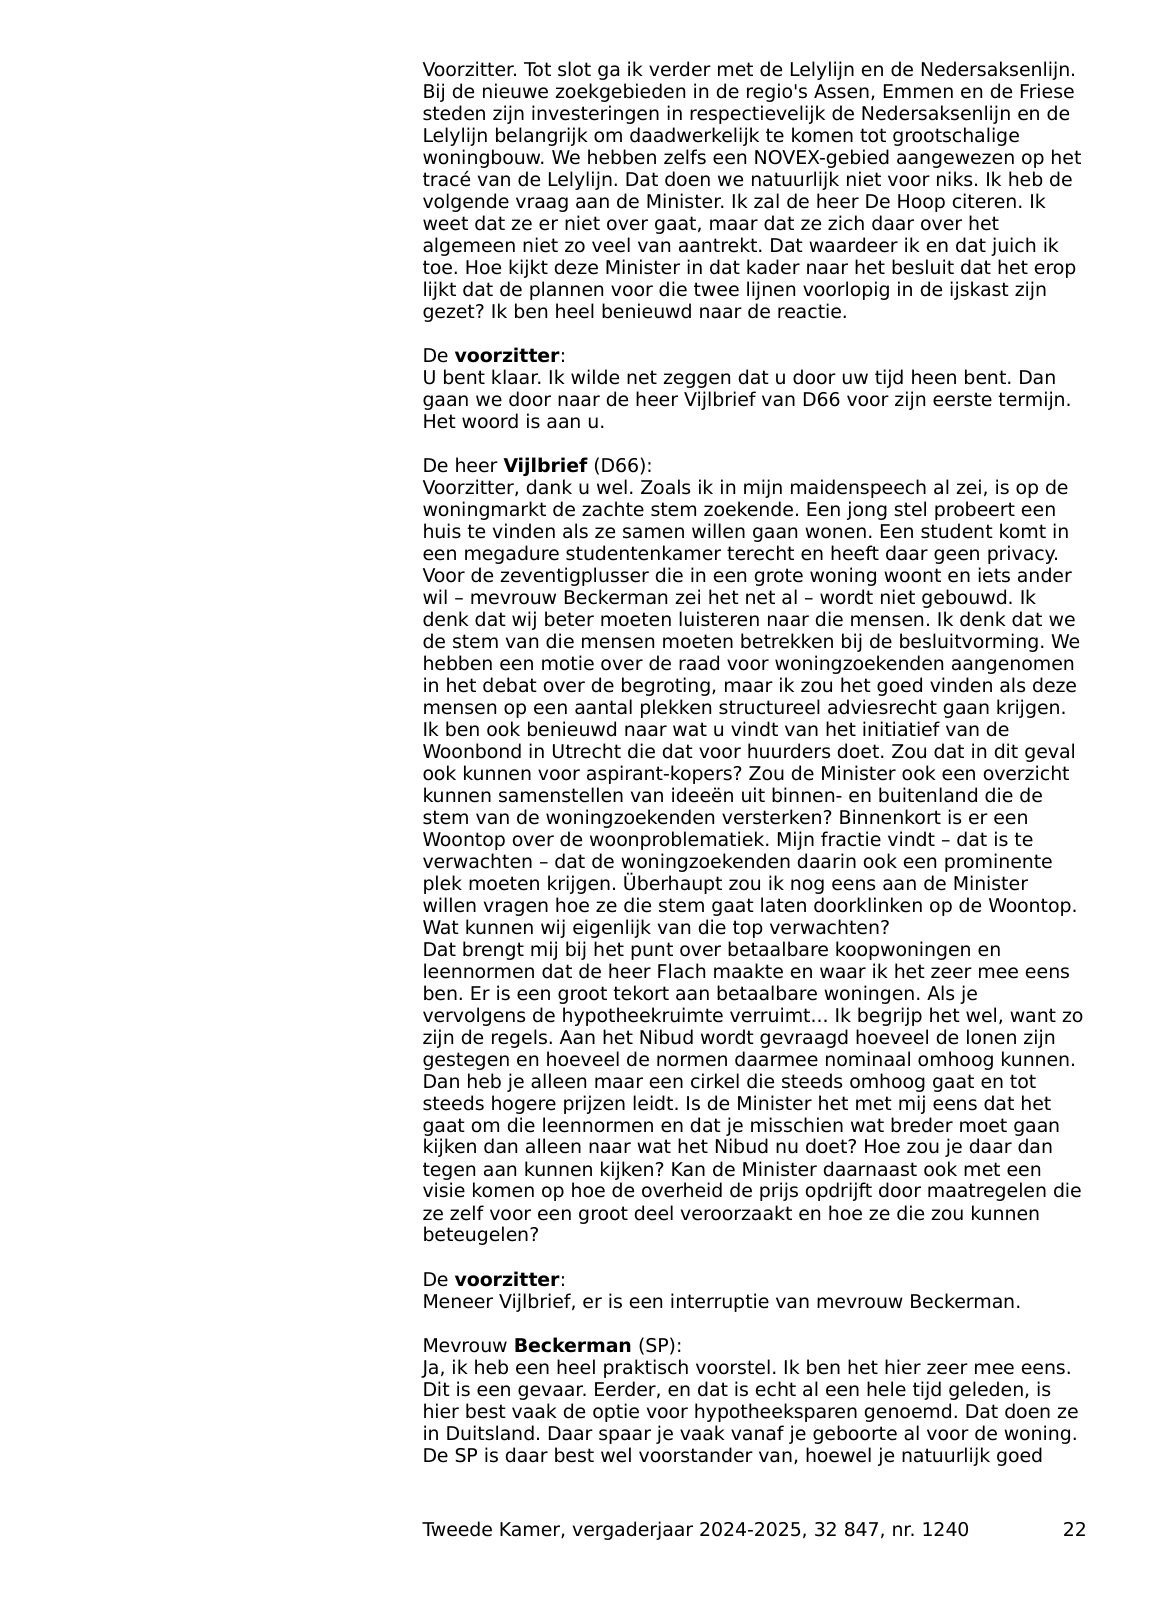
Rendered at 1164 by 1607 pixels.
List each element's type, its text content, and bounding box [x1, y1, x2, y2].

text Voorzitter, dank u wel. Zoals ik in mijn maidenspeech al zei, is op de woningmarkt de zachte stem zoekende. Een jong stel probeert een huis te vinden als ze samen willen gaan wonen. Een student komt in een megadure studentenkamer terecht en heeft daar geen privacy. Voor de zeventigplusser die in een grote woning woont en iets ander wil – mevrouw Beckerman zei het net al – wordt niet gebouwd. Ik denk dat wij beter moeten luisteren naar die mensen. Ik denk dat we de stem van die mensen moeten betrekken bij de besluitvorming. We hebben een motie over de raad voor woningzoekenden aangenomen in het debat over de begroting, maar ik zou het goed vinden als deze mensen op een aantal plekken structureel adviesrecht gaan krijgen. Ik ben ook benieuwd naar wat u vindt van het initiatief van de Woonbond in Utrecht die dat voor huurders doet. Zou dat in dit geval ook kunnen voor aspirant-kopers? Zou de Minister ook een overzicht kunnen samenstellen van ideeën uit binnen- en buitenland die de stem van de woningzoekenden versterken? Binnenkort is er een Woontop over de woonproblematiek. Mijn fractie vindt – dat is te verwachten – dat de woningzoekenden daarin ook een prominente plek moeten krijgen. Überhaupt zou ik nog eens aan de Minister willen vragen hoe ze die stem gaat laten doorklinken op de Woontop. Wat kunnen wij eigenlijk van die top verwachten? [422, 477, 1087, 939]
text De voorzitter: [422, 1268, 1087, 1291]
text Mevrouw Beckerman (SP): [422, 1335, 1087, 1357]
text Dat brengt mij bij het punt over betaalbare koopwoningen en leennormen dat de heer Flach maakte en waar ik het zeer mee eens ben. Er is een groot tekort aan betaalbare woningen. Als je vervolgens de hypotheekruimte verruimt... Ik begrijp het wel, want zo zijn de regels. Aan het Nibud wordt gevraagd hoeveel de lonen zijn gestegen en hoeveel de normen daarmee nominaal omhoog kunnen. Dan heb je alleen maar een cirkel die steeds omhoog gaat en tot steeds hogere prijzen leidt. Is de Minister het met mij eens dat het gaat om die leennormen en dat je misschien wat breder moet gaan kijken dan alleen naar wat het Nibud nu doet? Hoe zou je daar dan tegen aan kunnen kijken? Kan de Minister daarnaast ook met een visie komen op hoe de overheid de prijs opdrijft door maatregelen die ze zelf voor een groot deel veroorzaakt en hoe ze die zou kunnen beteugelen? [422, 939, 1087, 1246]
text De heer Vijlbrief (D66): [422, 455, 1087, 477]
text Voorzitter. Tot slot ga ik verder met de Lelylijn en de Nedersaksenlijn. Bij de nieuwe zoekgebieden in de regio's Assen, Emmen en de Friese steden zijn investeringen in respectievelijk de Nedersaksenlijn en de Lelylijn belangrijk om daadwerkelijk te komen tot grootschalige woningbouw. We hebben zelfs een NOVEX-gebied aangewezen op het tracé van de Lelylijn. Dat doen we natuurlijk niet voor niks. Ik heb de volgende vraag aan de Minister. Ik zal de heer De Hoop citeren. Ik weet dat ze er niet over gaat, maar dat ze zich daar over het algemeen niet zo veel van aantrekt. Dat waardeer ik en dat juich ik toe. Hoe kijkt deze Minister in dat kader naar het besluit dat het erop lijkt dat de plannen voor die twee lijnen voorlopig in de ijskast zijn gezet? Ik ben heel benieuwd naar de reactie. [422, 59, 1087, 323]
text De voorzitter: [422, 345, 1087, 367]
text U bent klaar. Ik wilde net zeggen dat u door uw tijd heen bent. Dan gaan we door naar de heer Vijlbrief van D66 voor zijn eerste termijn. Het woord is aan u. [422, 367, 1087, 433]
text Meneer Vijlbrief, er is een interruptie van mevrouw Beckerman. [422, 1291, 1087, 1312]
text Ja, ik heb een heel praktisch voorstel. Ik ben het hier zeer mee eens. Dit is een gevaar. Eerder, en dat is echt al een hele tijd geleden, is hier best vaak de optie voor hypotheeksparen genoemd. Dat doen ze in Duitsland. Daar spaar je vaak vanaf je geboorte al voor de woning. De SP is daar best wel voorstander van, hoewel je natuurlijk goed [422, 1357, 1087, 1467]
